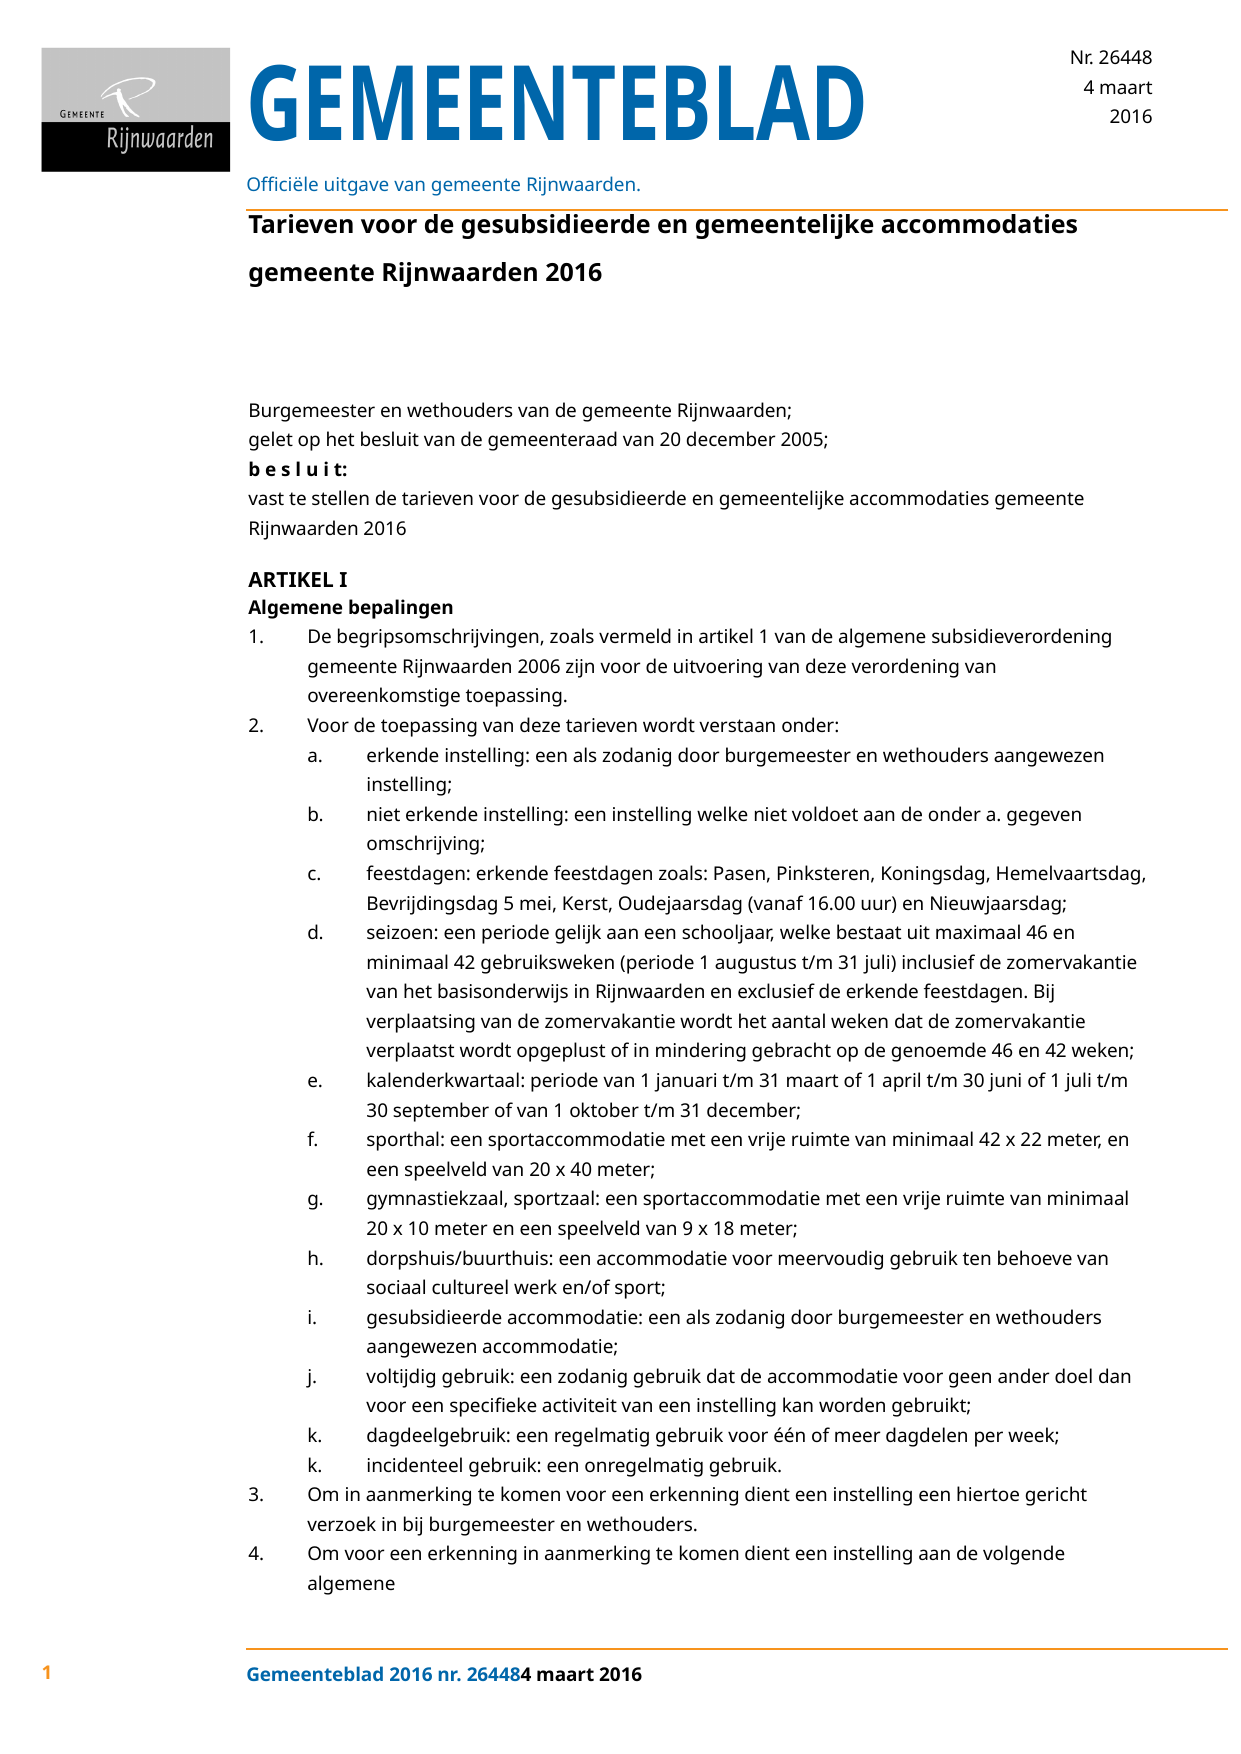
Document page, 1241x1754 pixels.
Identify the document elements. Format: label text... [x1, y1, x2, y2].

list aangewezen accommodatie; [307, 1333, 1152, 1359]
list 30 september of van 1 oktober t/m 31 december; [307, 1097, 1152, 1123]
list gymnastiekzaal, sportzaal: een sportaccommodatie met een vrije ruimte van minimaal 20 x 10 meter en een speelveld van 9 x 18 meter; [307, 1186, 1152, 1241]
text gelet op het besluit van de gemeenteraad van 20 december 2005; [248, 426, 1152, 452]
list niet erkende instelling: een instelling welke niet voldoet aan de onder a. gegeven omschrijving; [307, 801, 1152, 856]
picture [41, 47, 231, 172]
list dorpshuis/buurthuis: een accommodatie voor meervoudig gebruik ten behoeve van sociaal cultureel werk en/of sport; [307, 1245, 1152, 1300]
list kalenderkwartaal: periode van 1 januari t/m 31 maart of 1 april t/m 30 juni of 1 juli t/m [307, 1067, 1152, 1093]
list Om in aanmerking te komen voor een erkenning dient een instelling een hiertoe gericht verzoek in bij burgemeester en wethouders. [248, 1481, 1152, 1537]
text Tarieven voor de gesubsidieerde en gemeentelijke accommodaties gemeente Rijnwaarden 2016 [248, 211, 1152, 288]
list sporthal: een sportaccommodatie met een vrije ruimte van minimaal 42 x 22 meter, en een speelveld van 20 x 40 meter; [307, 1126, 1152, 1182]
text vast te stellen de tarieven voor de gesubsidieerde en gemeentelijke accommodaties gemeente Rijnwaarden 2016 [248, 486, 1152, 541]
list Voor de toepassing van deze tarieven wordt verstaan onder: [248, 712, 1152, 738]
list gesubsidieerde accommodatie: een als zodanig door burgemeester en wethouders [307, 1304, 1152, 1330]
text Algemene bepalingen [248, 594, 1152, 620]
list seizoen: een periode gelijk aan een schooljaar, welke bestaat uit maximaal 46 en minimaal 42 gebruiksweken (periode 1 augustus t/m 31 juli) inclusief de zomervakantie van het basisonderwijs in Rijnwaarden en exclusief de erkende feestdagen. Bij verplaatsing van de zomervakantie wordt het aantal weken dat de zomervakantie verplaatst wordt opgeplust of in mindering gebracht op de genoemde 46 en 42 weken; [307, 919, 1152, 1063]
text b e s l u i t: [248, 456, 1152, 482]
list voltijdig gebruik: een zodanig gebruik dat de accommodatie voor geen ander doel dan voor een specifieke activiteit van een instelling kan worden gebruikt; [307, 1363, 1152, 1418]
list incidenteel gebruik: een onregelmatig gebruik. [307, 1452, 1152, 1478]
list Om voor een erkenning in aanmerking te komen dient een instelling aan de volgende algemene [248, 1541, 1152, 1596]
list De begripsomschrijvingen, zoals vermeld in artikel 1 van de algemene subsidieverordening gemeente Rijnwaarden 2006 zijn voor de uitvoering van deze verordening van overeenkomstige toepassing. [248, 623, 1152, 708]
list dagdeelgebruik: een regelmatig gebruik voor één of meer dagdelen per week; [307, 1422, 1152, 1448]
list erkende instelling: een als zodanig door burgemeester en wethouders aangewezen instelling; [307, 742, 1152, 797]
list feestdagen: erkende feestdagen zoals: Pasen, Pinksteren, Koningsdag, Hemelvaartsdag, Bevrijdingsdag 5 mei, Kerst, Oudejaarsdag (vanaf 16.00 uur) en Nieuwjaarsdag; [307, 860, 1152, 916]
text Burgemeester en wethouders van de gemeente Rijnwaarden; [248, 397, 1152, 422]
text ARTIKEL I [248, 566, 1152, 594]
